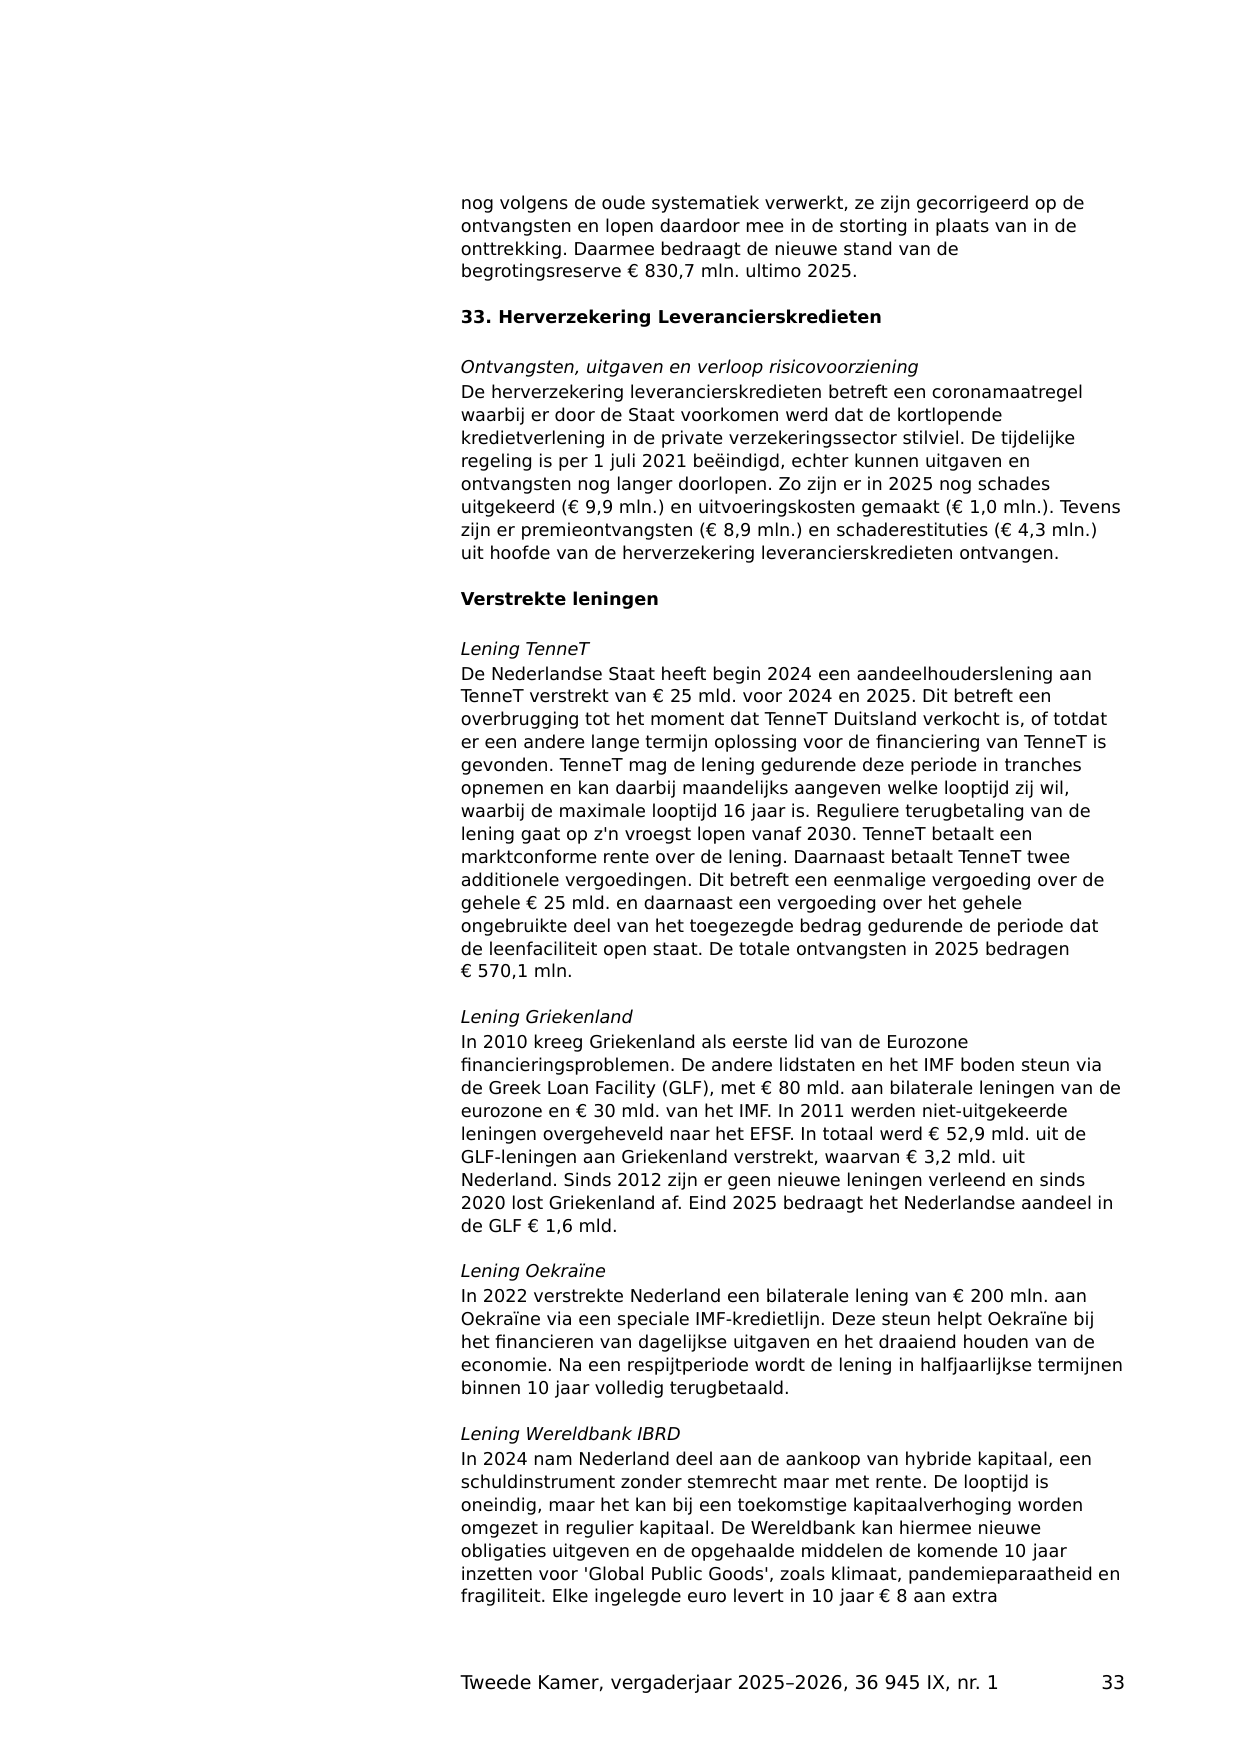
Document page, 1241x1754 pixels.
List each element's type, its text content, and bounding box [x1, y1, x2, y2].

text nog volgens de oude systematiek verwerkt, ze zijn gecorrigeerd op de ontvangsten en lopen daardoor mee in de storting in plaats van in de onttrekking. Daarmee bedraagt de nieuwe stand van de begrotingsreserve € 830,7 mln. ultimo 2025. [461, 191, 1125, 282]
text In 2024 nam Nederland deel aan de aankoop van hybride kapitaal, een schuldinstrument zonder stemrecht maar met rente. De looptijd is oneindig, maar het kan bij een toekomstige kapitaalverhoging worden omgezet in regulier kapitaal. De Wereldbank kan hiermee nieuwe obligaties uitgeven en de opgehaalde middelen de komende 10 jaar inzetten voor 'Global Public Goods', zoals klimaat, pandemieparaatheid en fragiliteit. Elke ingelegde euro levert in 10 jaar € 8 aan extra [461, 1447, 1125, 1607]
text De herverzekering leverancierskredieten betreft een coronamaatregel waarbij er door de Staat voorkomen werd dat de kortlopende kredietverlening in de private verzekeringssector stilviel. De tijdelijke regeling is per 1 juli 2021 beëindigd, echter kunnen uitgaven en ontvangsten nog langer doorlopen. Zo zijn er in 2025 nog schades uitgekeerd (€ 9,9 mln.) en uitvoeringskosten gemaakt (€ 1,0 mln.). Tevens zijn er premieontvangsten (€ 8,9 mln.) en schaderestituties (€ 4,3 mln.) uit hoofde van de herverzekering leverancierskredieten ontvangen. [461, 380, 1125, 564]
text Lening Griekenland [461, 1005, 1125, 1028]
text Lening TenneT [461, 637, 1125, 659]
text Lening Oekraïne [461, 1259, 1125, 1282]
text 33. Herverzekering Leverancierskredieten [461, 305, 1125, 328]
text Lening Wereldbank IBRD [461, 1422, 1125, 1445]
text In 2010 kreeg Griekenland als eerste lid van de Eurozone financieringsproblemen. De andere lidstaten en het IMF boden steun via de Greek Loan Facility (GLF), met € 80 mld. aan bilaterale leningen van de eurozone en € 30 mld. van het IMF. In 2011 werden niet-uitgekeerde leningen overgeheveld naar het EFSF. In totaal werd € 52,9 mld. uit de GLF-leningen aan Griekenland verstrekt, waarvan € 3,2 mld. uit Nederland. Sinds 2012 zijn er geen nieuwe leningen verleend en sinds 2020 lost Griekenland af. Eind 2025 bedraagt het Nederlandse aandeel in de GLF € 1,6 mld. [461, 1030, 1125, 1237]
text Ontvangsten, uitgaven en verloop risicovoorziening [461, 355, 1125, 378]
text Verstrekte leningen [461, 587, 1125, 609]
text De Nederlandse Staat heeft begin 2024 een aandeelhouderslening aan TenneT verstrekt van € 25 mld. voor 2024 en 2025. Dit betreft een overbrugging tot het moment dat TenneT Duitsland verkocht is, of totdat er een andere lange termĳn oplossing voor de financiering van TenneT is gevonden. TenneT mag de lening gedurende deze periode in tranches opnemen en kan daarbĳ maandelĳks aangeven welke looptĳd zĳ wil, waarbĳ de maximale looptĳd 16 jaar is. Reguliere terugbetaling van de lening gaat op z'n vroegst lopen vanaf 2030. TenneT betaalt een marktconforme rente over de lening. Daarnaast betaalt TenneT twee additionele vergoedingen. Dit betreft een eenmalige vergoeding over de gehele € 25 mld. en daarnaast een vergoeding over het gehele ongebruikte deel van het toegezegde bedrag gedurende de periode dat de leenfaciliteit open staat. De totale ontvangsten in 2025 bedragen € 570,1 mln. [461, 662, 1125, 982]
text In 2022 verstrekte Nederland een bilaterale lening van € 200 mln. aan Oekraïne via een speciale IMF-kredietlijn. Deze steun helpt Oekraïne bij het financieren van dagelijkse uitgaven en het draaiend houden van de economie. Na een respijtperiode wordt de lening in halfjaarlijkse termijnen binnen 10 jaar volledig terugbetaald. [461, 1284, 1125, 1399]
